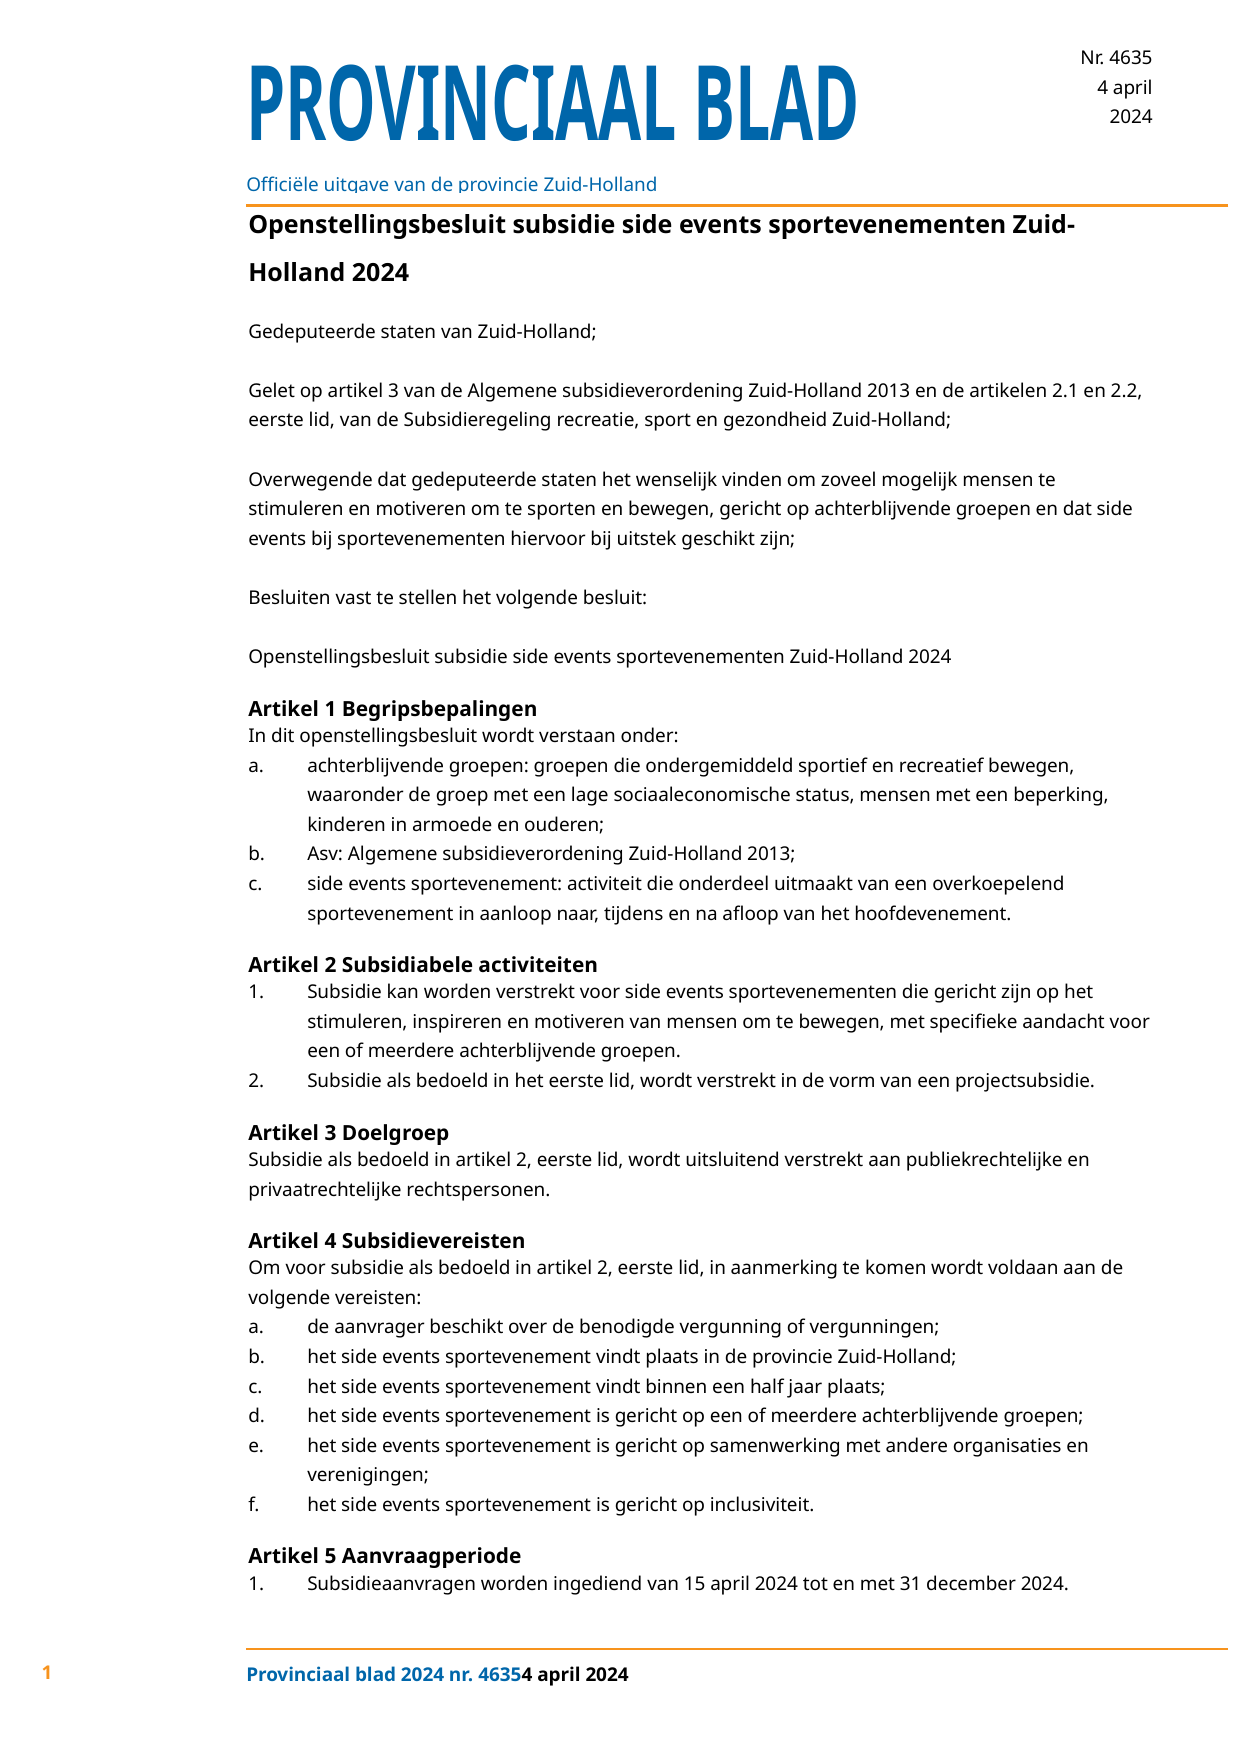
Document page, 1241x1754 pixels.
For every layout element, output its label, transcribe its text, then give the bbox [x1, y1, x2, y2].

list Subsidie als bedoeld in het eerste lid, wordt verstrekt in de vorm van een projectsubsidie. [248, 1067, 1152, 1093]
text Om voor subsidie als bedoeld in artikel 2, eerste lid, in aanmerking te komen wordt voldaan aan de volgende vereisten: [248, 1254, 1152, 1310]
picture [41, 47, 231, 172]
text Openstellingsbesluit subsidie side events sportevenementen Zuid-Holland 2024 [248, 207, 1152, 288]
text Artikel 4 Subsidievereisten [248, 1226, 1152, 1254]
text In dit openstellingsbesluit wordt verstaan onder: [248, 722, 1152, 748]
list Asv: Algemene subsidieverordening Zuid-Holland 2013; [248, 841, 1152, 866]
list Subsidie kan worden verstrekt voor side events sportevenementen die gericht zijn op het stimuleren, inspireren en motiveren van mensen om te bewegen, met specifieke aandacht voor een of meerdere achterblijvende groepen. [248, 978, 1152, 1063]
text Overwegende dat gedeputeerde staten het wenselijk vinden om zoveel mogelijk mensen te stimuleren en motiveren om te sporten en bewegen, gericht op achterblijvende groepen en dat side events bij sportevenementen hiervoor bij uitstek geschikt zijn; [248, 466, 1152, 551]
text Gedeputeerde staten van Zuid-Holland; [248, 318, 1152, 344]
text Artikel 3 Doelgroep [248, 1118, 1152, 1146]
text Besluiten vast te stellen het volgende besluit: [248, 584, 1152, 610]
text Artikel 2 Subsidiabele activiteiten [248, 950, 1152, 978]
text Gelet op artikel 3 van de Algemene subsidieverordening Zuid-Holland 2013 en de artikelen 2.1 en 2.2, eerste lid, van de Subsidieregeling recreatie, sport en gezondheid Zuid-Holland; [248, 377, 1152, 432]
list side events sportevenement: activiteit die onderdeel uitmaakt van een overkoepelend sportevenement in aanloop naar, tijdens en na afloop van het hoofdevenement. [248, 870, 1152, 925]
list het side events sportevenement vindt plaats in de provincie Zuid-Holland; [248, 1343, 1152, 1369]
text Artikel 1 Begripsbepalingen [248, 694, 1152, 722]
text Artikel 5 Aanvraagperiode [248, 1542, 1152, 1570]
list het side events sportevenement vindt binnen een half jaar plaats; [248, 1373, 1152, 1399]
list de aanvrager beschikt over de benodigde vergunning of vergunningen; [248, 1314, 1152, 1339]
list het side events sportevenement is gericht op een of meerdere achterblijvende groepen; [248, 1402, 1152, 1428]
list het side events sportevenement is gericht op samenwerking met andere organisaties en verenigingen; [248, 1432, 1152, 1487]
text Subsidie als bedoeld in artikel 2, eerste lid, wordt uitsluitend verstrekt aan publiekrechtelijke en privaatrechtelijke rechtspersonen. [248, 1146, 1152, 1201]
list Subsidieaanvragen worden ingediend van 15 april 2024 tot en met 31 december 2024. [248, 1570, 1152, 1596]
list het side events sportevenement is gericht op inclusiviteit. [248, 1491, 1152, 1517]
list achterblijvende groepen: groepen die ondergemiddeld sportief en recreatief bewegen, waaronder de groep met een lage sociaaleconomische status, mensen met een beperking, kinderen in armoede en ouderen; [248, 752, 1152, 837]
text Openstellingsbesluit subsidie side events sportevenementen Zuid-Holland 2024 [248, 643, 1152, 669]
